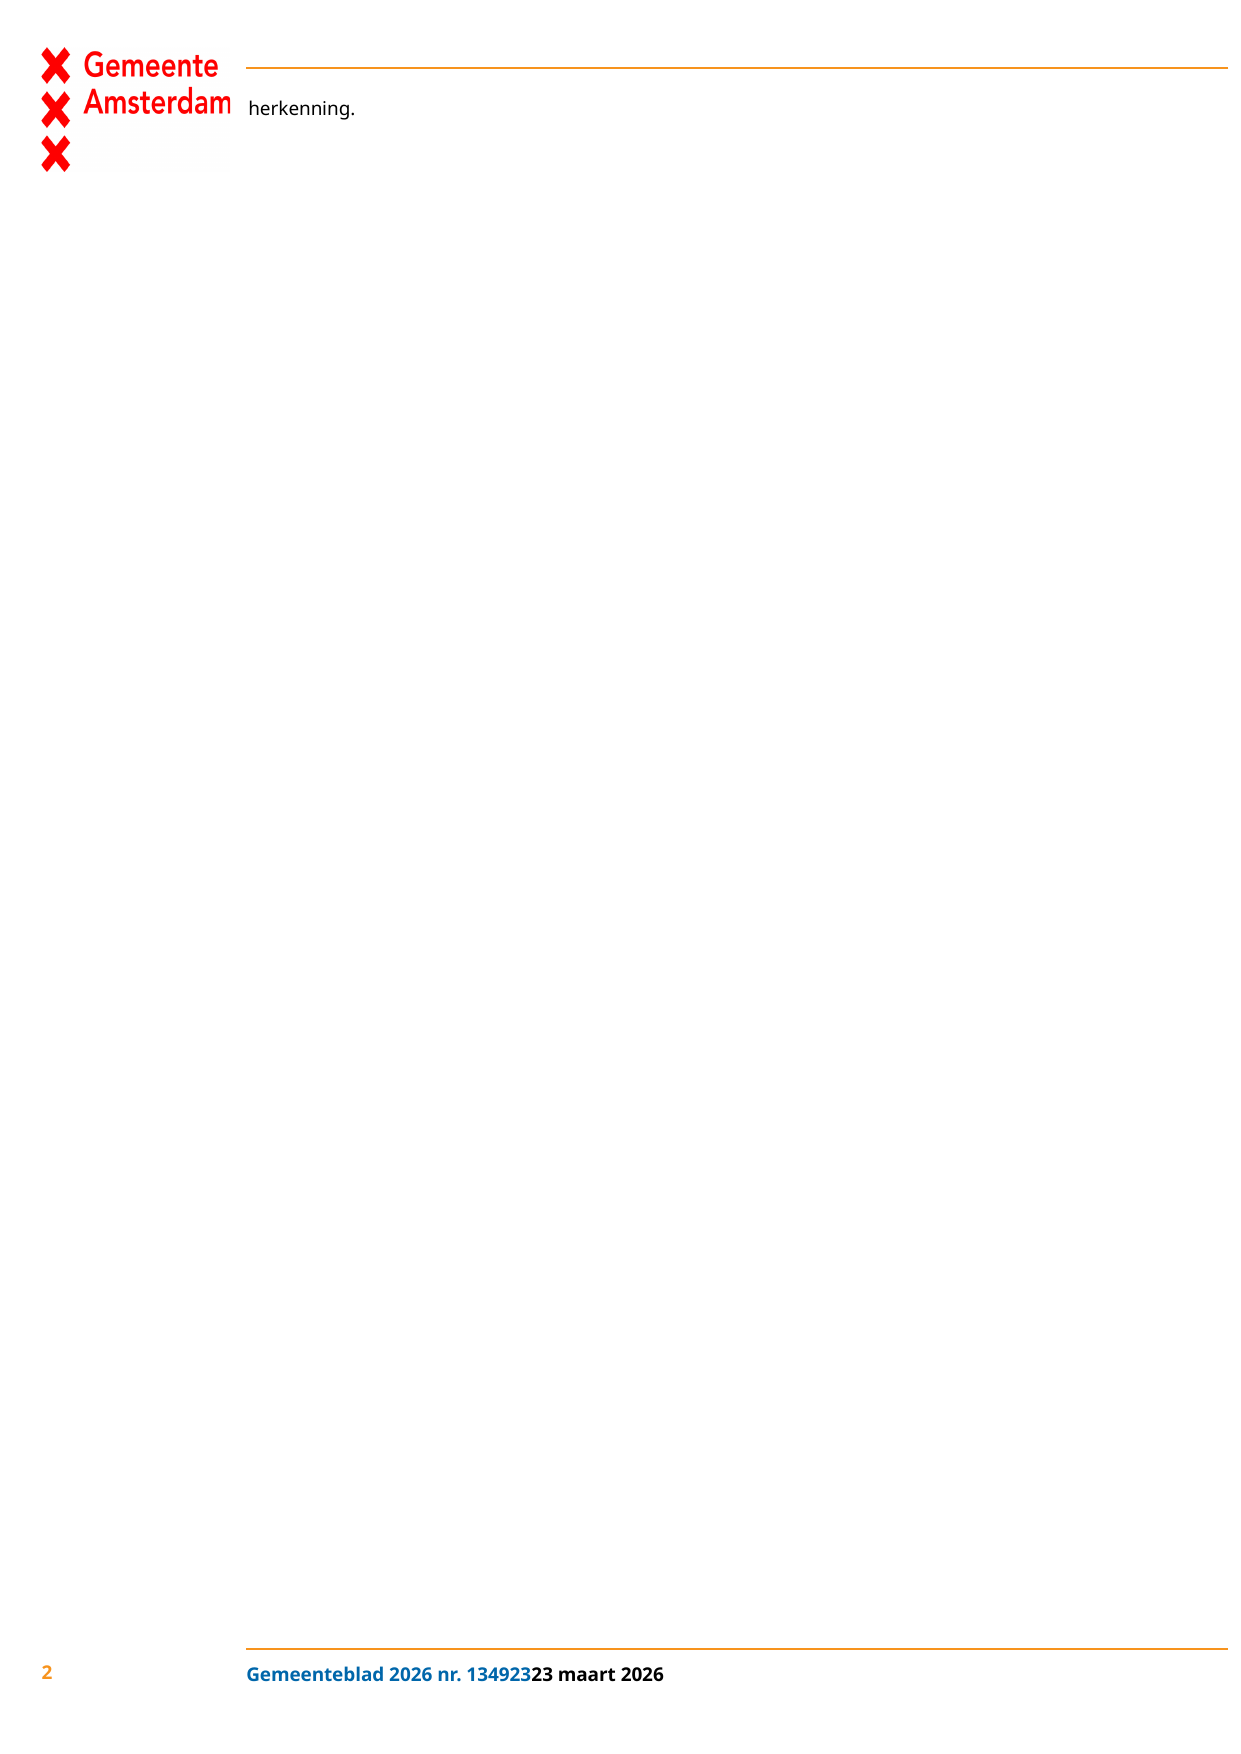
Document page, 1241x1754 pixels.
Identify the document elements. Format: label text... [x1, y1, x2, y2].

picture [41, 47, 231, 172]
text herkenning. [248, 95, 1152, 121]
